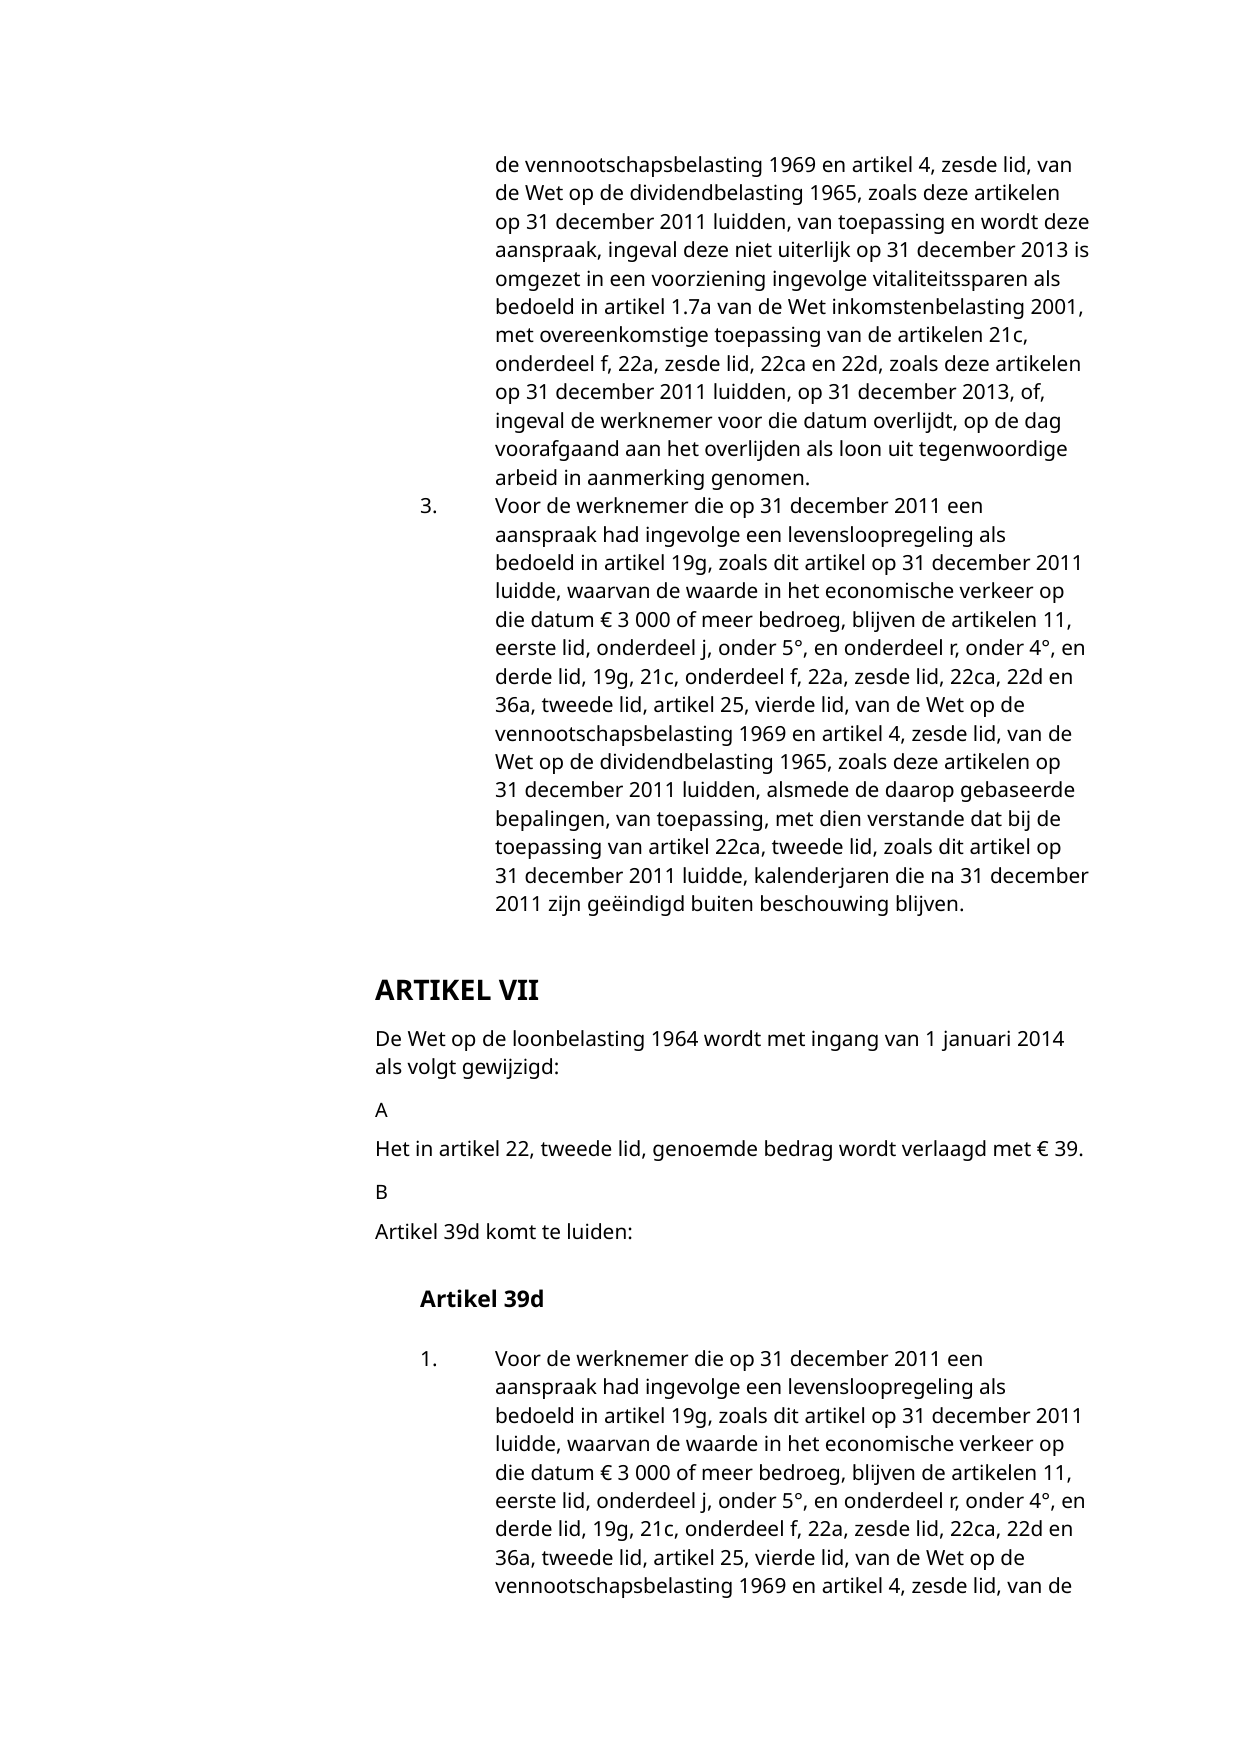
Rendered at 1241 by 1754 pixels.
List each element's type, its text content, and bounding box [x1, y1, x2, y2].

list Voor de werknemer die op 31 december 2011 een aanspraak had ingevolge een levensloopregeling als bedoeld in artikel 19g, zoals dit artikel op 31 december 2011 luidde, waarvan de waarde in het economische verkeer op die datum € 3 000 of meer bedroeg, blijven de artikelen 11, eerste lid, onderdeel j, onder 5°, en onderdeel r, onder 4°, en derde lid, 19g, 21c, onderdeel f, 22a, zesde lid, 22ca, 22d en 36a, tweede lid, artikel 25, vierde lid, van de Wet op de vennootschapsbelasting 1969 en artikel 4, zesde lid, van de [420, 1344, 1090, 1600]
subtitle Artikel 39d [420, 1283, 1090, 1314]
text B [375, 1178, 1090, 1205]
text De Wet op de loonbelasting 1964 wordt met ingang van 1 januari 2014 als volgt gewijzigd: [375, 1024, 1090, 1081]
text Artikel 39d komt te luiden: [375, 1217, 1090, 1245]
text Het in artikel 22, tweede lid, genoemde bedrag wordt verlaagd met € 39. [375, 1134, 1090, 1163]
list Voor de werknemer die op 31 december 2011 een aanspraak had ingevolge een levensloopregeling als bedoeld in artikel 19g, zoals dit artikel op 31 december 2011 luidde, waarvan de waarde in het economische verkeer op die datum € 3 000 of meer bedroeg, blijven de artikelen 11, eerste lid, onderdeel j, onder 5°, en onderdeel r, onder 4°, en derde lid, 19g, 21c, onderdeel f, 22a, zesde lid, 22ca, 22d en 36a, tweede lid, artikel 25, vierde lid, van de Wet op de vennootschapsbelasting 1969 en artikel 4, zesde lid, van de Wet op de dividendbelasting 1965, zoals deze artikelen op 31 december 2011 luidden, alsmede de daarop gebaseerde bepalingen, van toepassing, met dien verstande dat bij de toepassing van artikel 22ca, tweede lid, zoals dit artikel op 31 december 2011 luidde, kalenderjaren die na 31 december 2011 zijn geëindigd buiten beschouwing blijven. [420, 491, 1090, 918]
list de vennootschapsbelasting 1969 en artikel 4, zesde lid, van de Wet op de dividendbelasting 1965, zoals deze artikelen op 31 december 2011 luidden, van toepassing en wordt deze aanspraak, ingeval deze niet uiterlijk op 31 december 2013 is omgezet in een voorziening ingevolge vitaliteitssparen als bedoeld in artikel 1.7a van de Wet inkomstenbelasting 2001, met overeenkomstige toepassing van de artikelen 21c, onderdeel f, 22a, zesde lid, 22ca en 22d, zoals deze artikelen op 31 december 2011 luidden, op 31 december 2013, of, ingeval de werknemer voor die datum overlijdt, op de dag voorafgaand aan het overlijden als loon uit tegenwoordige arbeid in aanmerking genomen. [420, 150, 1090, 491]
text A [375, 1096, 1090, 1123]
subtitle ARTIKEL VII [375, 970, 1090, 1009]
